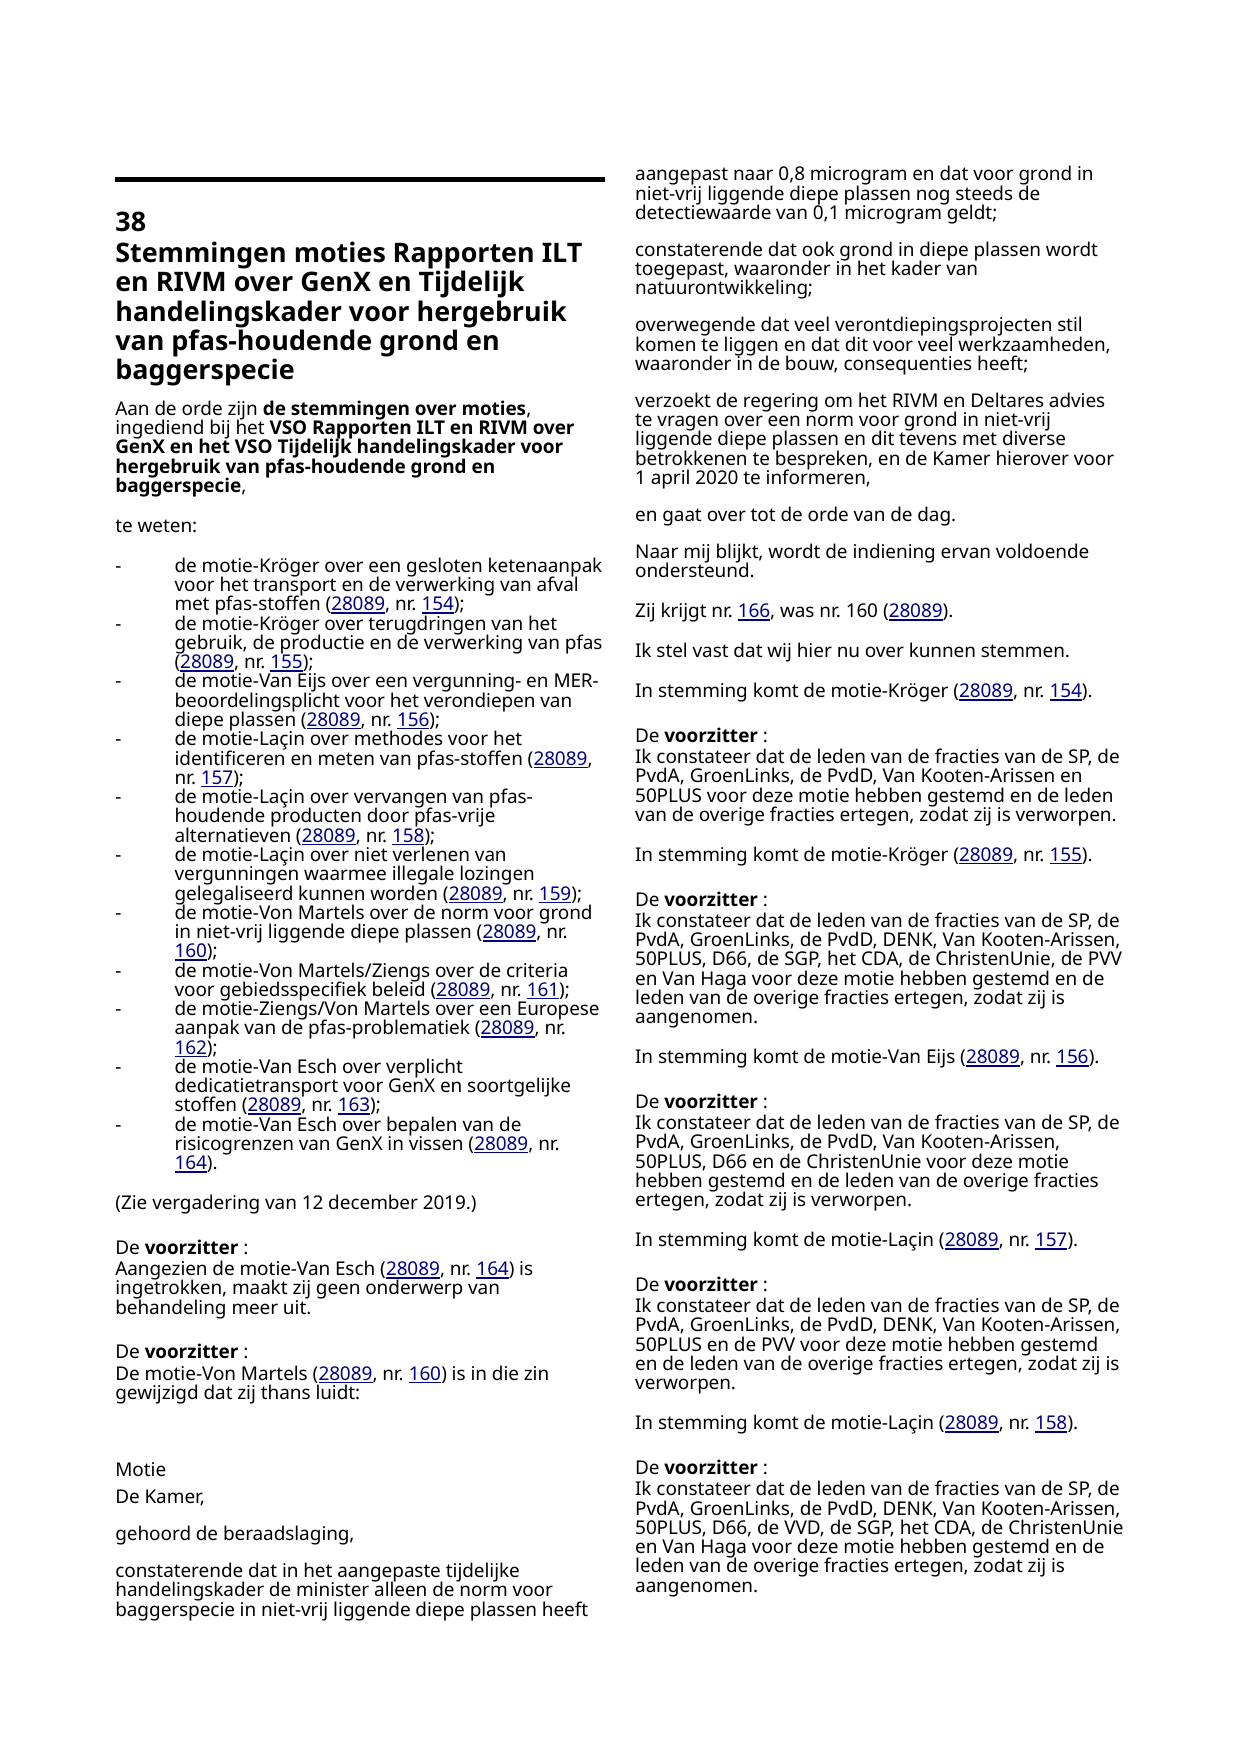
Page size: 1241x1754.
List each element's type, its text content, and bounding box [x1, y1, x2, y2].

text constaterende dat in het aangepaste tijdelijke handelingskader de minister alleen de norm voor baggerspecie in niet-vrij liggende diepe plassen heeft [115, 1562, 605, 1620]
list de motie-Laçin over vervangen van pfas-houdende producten door pfas-vrije alternatieven (28089, nr. 158); [115, 788, 605, 846]
text De Kamer, [115, 1488, 605, 1507]
list de motie-Von Martels/Ziengs over de criteria voor gebiedsspecifiek beleid (28089, nr. 161); [115, 962, 605, 1000]
text In stemming komt de motie-Laçin (28089, nr. 158). [635, 1414, 1125, 1434]
list de motie-Van Esch over verplicht dedicatietransport voor GenX en soortgelijke stoffen (28089, nr. 163); [115, 1058, 605, 1116]
text (Zie vergadering van 12 december 2019.) [115, 1194, 605, 1213]
text gehoord de beraadslaging, [115, 1525, 605, 1544]
text De voorzitter : [115, 1234, 605, 1260]
list de motie-Laçin over methodes voor het identificeren en meten van pfas-stoffen (28089, nr. 157); [115, 730, 605, 788]
text overwegende dat veel verontdiepingsprojecten stil komen te liggen en dat dit voor veel werkzaamheden, waaronder in de bouw, consequenties heeft; [635, 316, 1125, 374]
text te weten: [115, 517, 605, 536]
text Ik constateer dat de leden van de fracties van de SP, de PvdA, GroenLinks, de PvdD, DENK, Van Kooten-Arissen, 50PLUS, D66, de VVD, de SGP, het CDA, de ChristenUnie en Van Haga voor deze motie hebben gestemd en de leden van de overige fracties ertegen, zodat zij is aangenomen. [635, 1480, 1125, 1596]
list de motie-Kröger over een gesloten ketenaanpak voor het transport en de verwerking van afval met pfas-stoffen (28089, nr. 154); [115, 557, 605, 615]
text Motie [115, 1456, 605, 1482]
text In stemming komt de motie-Kröger (28089, nr. 155). [635, 846, 1125, 865]
text Ik stel vast dat wij hier nu over kunnen stemmen. [635, 642, 1125, 661]
text De voorzitter : [635, 722, 1125, 748]
list de motie-Von Martels over de norm voor grond in niet-vrij liggende diepe plassen (28089, nr. 160); [115, 904, 605, 962]
text De voorzitter : [635, 886, 1125, 912]
text constaterende dat ook grond in diepe plassen wordt toegepast, waaronder in het kader van natuurontwikkeling; [635, 241, 1125, 299]
text 38 [115, 203, 605, 239]
list de motie-Van Esch over bepalen van de risicogrenzen van GenX in vissen (28089, nr. 164). [115, 1116, 605, 1173]
list de motie-Laçin over niet verlenen van vergunningen waarmee illegale lozingen gelegaliseerd kunnen worden (28089, nr. 159); [115, 846, 605, 904]
text De voorzitter : [635, 1454, 1125, 1480]
text en gaat over tot de orde van de dag. [635, 506, 1125, 525]
list de motie-Van Eijs over een vergunning- en MER-beoordelingsplicht voor het verondiepen van diepe plassen (28089, nr. 156); [115, 672, 605, 730]
text Ik constateer dat de leden van de fracties van de SP, de PvdA, GroenLinks, de PvdD, Van Kooten-Arissen, 50PLUS, D66 en de ChristenUnie voor deze motie hebben gestemd en de leden van de overige fracties ertegen, zodat zij is verworpen. [635, 1114, 1125, 1211]
text In stemming komt de motie-Laçin (28089, nr. 157). [635, 1231, 1125, 1251]
text Aangezien de motie-Van Esch (28089, nr. 164) is ingetrokken, maakt zij geen onderwerp van behandeling meer uit. [115, 1260, 605, 1318]
text Ik constateer dat de leden van de fracties van de SP, de PvdA, GroenLinks, de PvdD, Van Kooten-Arissen en 50PLUS voor deze motie hebben gestemd en de leden van de overige fracties ertegen, zodat zij is verworpen. [635, 748, 1125, 825]
text verzoekt de regering om het RIVM en Deltares advies te vragen over een norm voor grond in niet-vrij liggende diepe plassen en dit tevens met diverse betrokkenen te bespreken, en de Kamer hierover voor 1 april 2020 te informeren, [635, 392, 1125, 488]
text De voorzitter : [635, 1088, 1125, 1114]
text Naar mij blijkt, wordt de indiening ervan voldoende ondersteund. [635, 543, 1125, 581]
text Zij krijgt nr. 166, was nr. 160 (28089). [635, 602, 1125, 621]
list de motie-Ziengs/Von Martels over een Europese aanpak van de pfas-problematiek (28089, nr. 162); [115, 1000, 605, 1058]
text aangepast naar 0,8 microgram en dat voor grond in niet-vrij liggende diepe plassen nog steeds de detectiewaarde van 0,1 microgram geldt; [635, 165, 1125, 223]
text Aan de orde zijn de stemmingen over moties, ingediend bij het VSO Rapporten ILT en RIVM over GenX en het VSO Tijdelijk handelingskader voor hergebruik van pfas-houdende grond en baggerspecie, [115, 400, 605, 496]
text De motie-Von Martels (28089, nr. 160) is in die zin gewijzigd dat zij thans luidt: [115, 1364, 605, 1403]
text Ik constateer dat de leden van de fracties van de SP, de PvdA, GroenLinks, de PvdD, DENK, Van Kooten-Arissen, 50PLUS en de PVV voor deze motie hebben gestemd en de leden van de overige fracties ertegen, zodat zij is verworpen. [635, 1297, 1125, 1393]
text Stemmingen moties Rapporten ILT en RIVM over GenX en Tijdelijk handelingskader voor hergebruik van pfas-houdende grond en baggerspecie [115, 239, 605, 400]
list de motie-Kröger over terugdringen van het gebruik, de productie en de verwerking van pfas (28089, nr. 155); [115, 615, 605, 672]
text In stemming komt de motie-Van Eijs (28089, nr. 156). [635, 1048, 1125, 1068]
text De voorzitter : [635, 1271, 1125, 1297]
text De voorzitter : [115, 1339, 605, 1364]
text In stemming komt de motie-Kröger (28089, nr. 154). [635, 682, 1125, 702]
text Ik constateer dat de leden van de fracties van de SP, de PvdA, GroenLinks, de PvdD, DENK, Van Kooten-Arissen, 50PLUS, D66, de SGP, het CDA, de ChristenUnie, de PVV en Van Haga voor deze motie hebben gestemd en de leden van de overige fracties ertegen, zodat zij is aangenomen. [635, 912, 1125, 1027]
